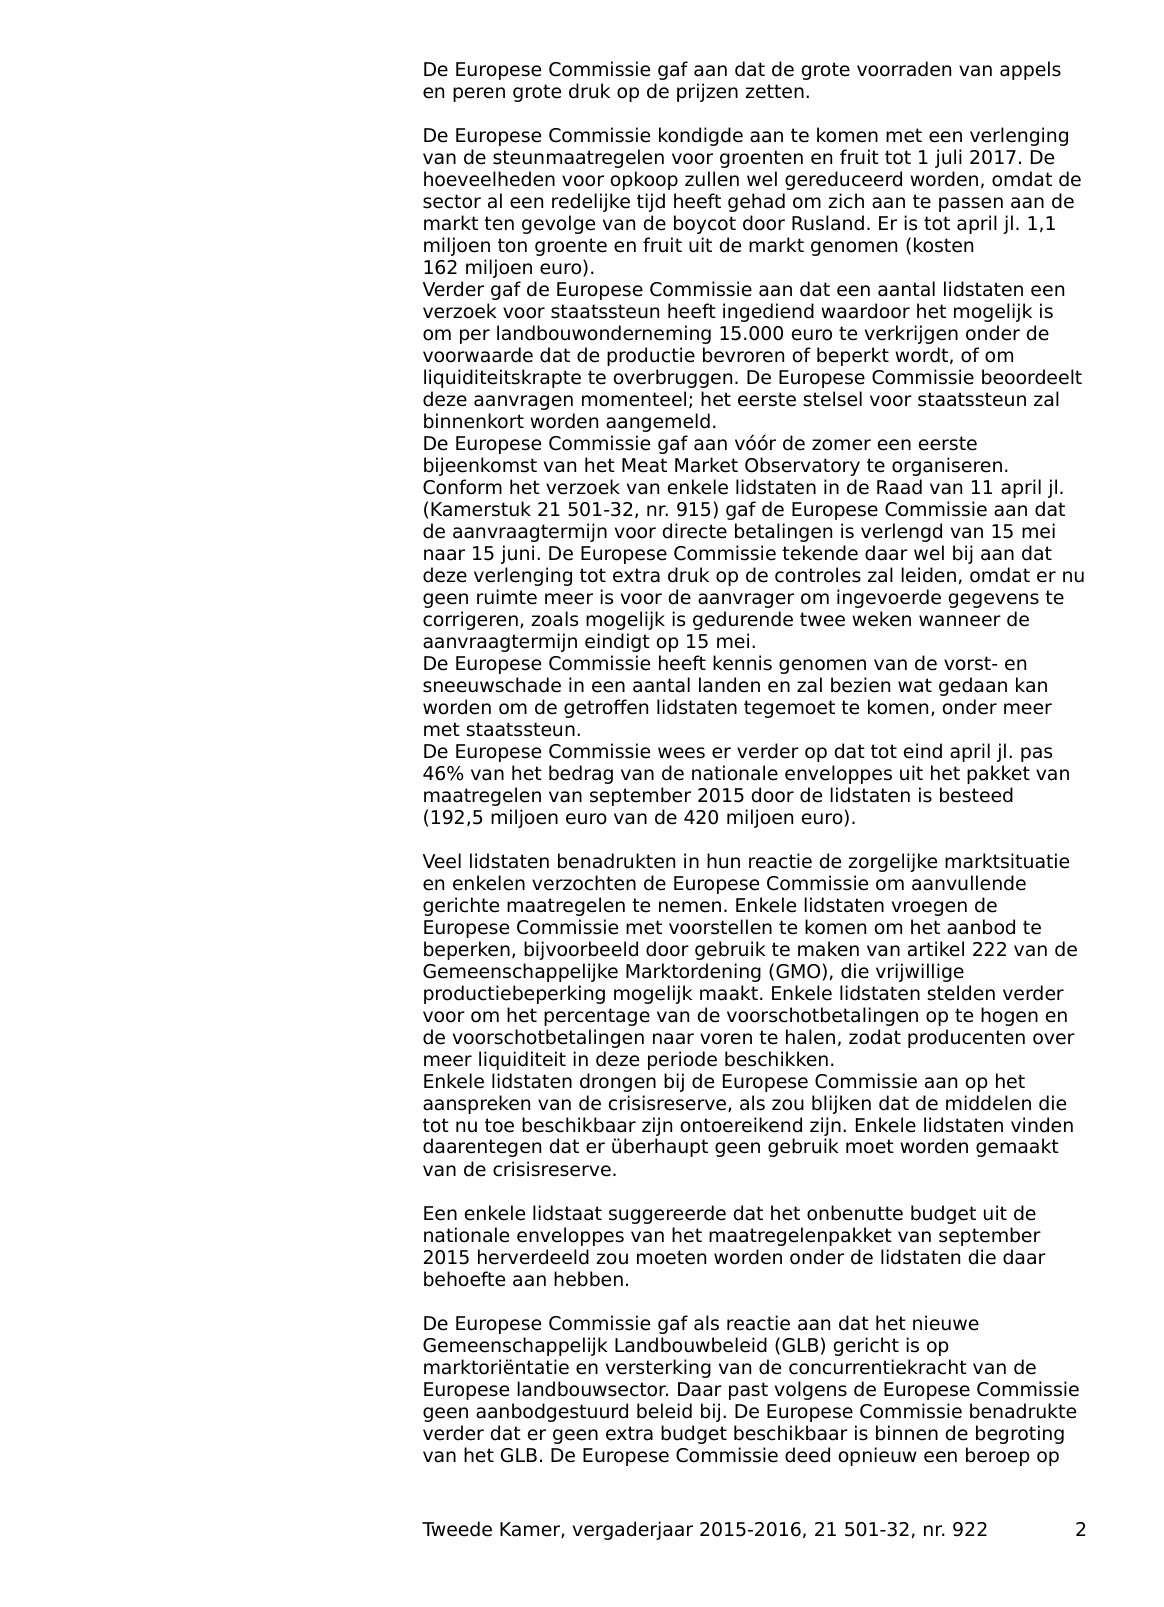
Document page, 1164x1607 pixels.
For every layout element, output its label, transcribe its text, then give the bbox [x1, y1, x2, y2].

text De Europese Commissie gaf aan vóór de zomer een eerste bijeenkomst van het Meat Market Observatory te organiseren. [422, 433, 1087, 477]
text Een enkele lidstaat suggereerde dat het onbenutte budget uit de nationale enveloppes van het maatregelenpakket van september 2015 herverdeeld zou moeten worden onder de lidstaten die daar behoefte aan hebben. [422, 1203, 1087, 1291]
text De Europese Commissie kondigde aan te komen met een verlenging van de steunmaatregelen voor groenten en fruit tot 1 juli 2017. De hoeveelheden voor opkoop zullen wel gereduceerd worden, omdat de sector al een redelijke tijd heeft gehad om zich aan te passen aan de markt ten gevolge van de boycot door Rusland. Er is tot april jl. 1,1 miljoen ton groente en fruit uit de markt genomen (kosten 162 miljoen euro). [422, 125, 1087, 279]
text Veel lidstaten benadrukten in hun reactie de zorgelijke marktsituatie en enkelen verzochten de Europese Commissie om aanvullende gerichte maatregelen te nemen. Enkele lidstaten vroegen de Europese Commissie met voorstellen te komen om het aanbod te beperken, bijvoorbeeld door gebruik te maken van artikel 222 van de Gemeenschappelijke Marktordening (GMO), die vrijwillige productiebeperking mogelijk maakt. Enkele lidstaten stelden verder voor om het percentage van de voorschotbetalingen op te hogen en de voorschotbetalingen naar voren te halen, zodat producenten over meer liquiditeit in deze periode beschikken. [422, 851, 1087, 1071]
text Enkele lidstaten drongen bij de Europese Commissie aan op het aanspreken van de crisisreserve, als zou blijken dat de middelen die tot nu toe beschikbaar zijn ontoereikend zijn. Enkele lidstaten vinden daarentegen dat er überhaupt geen gebruik moet worden gemaakt van de crisisreserve. [422, 1071, 1087, 1180]
text De Europese Commissie gaf aan dat de grote voorraden van appels en peren grote druk op de prijzen zetten. [422, 59, 1087, 103]
text De Europese Commissie heeft kennis genomen van de vorst- en sneeuwschade in een aantal landen en zal bezien wat gedaan kan worden om de getroffen lidstaten tegemoet te komen, onder meer met staatssteun. [422, 653, 1087, 741]
text De Europese Commissie gaf als reactie aan dat het nieuwe Gemeenschappelijk Landbouwbeleid (GLB) gericht is op marktoriëntatie en versterking van de concurrentiekracht van de Europese landbouwsector. Daar past volgens de Europese Commissie geen aanbodgestuurd beleid bij. De Europese Commissie benadrukte verder dat er geen extra budget beschikbaar is binnen de begroting van het GLB. De Europese Commissie deed opnieuw een beroep op [422, 1313, 1087, 1467]
text De Europese Commissie wees er verder op dat tot eind april jl. pas 46% van het bedrag van de nationale enveloppes uit het pakket van maatregelen van september 2015 door de lidstaten is besteed (192,5 miljoen euro van de 420 miljoen euro). [422, 741, 1087, 828]
text Conform het verzoek van enkele lidstaten in de Raad van 11 april jl. (Kamerstuk 21 501-32, nr. 915) gaf de Europese Commissie aan dat de aanvraagtermijn voor directe betalingen is verlengd van 15 mei naar 15 juni. De Europese Commissie tekende daar wel bij aan dat deze verlenging tot extra druk op de controles zal leiden, omdat er nu geen ruimte meer is voor de aanvrager om ingevoerde gegevens te corrigeren, zoals mogelijk is gedurende twee weken wanneer de aanvraagtermijn eindigt op 15 mei. [422, 477, 1087, 653]
text Verder gaf de Europese Commissie aan dat een aantal lidstaten een verzoek voor staatssteun heeft ingediend waardoor het mogelijk is om per landbouwonderneming 15.000 euro te verkrijgen onder de voorwaarde dat de productie bevroren of beperkt wordt, of om liquiditeitskrapte te overbruggen. De Europese Commissie beoordeelt deze aanvragen momenteel; het eerste stelsel voor staatssteun zal binnenkort worden aangemeld. [422, 279, 1087, 433]
